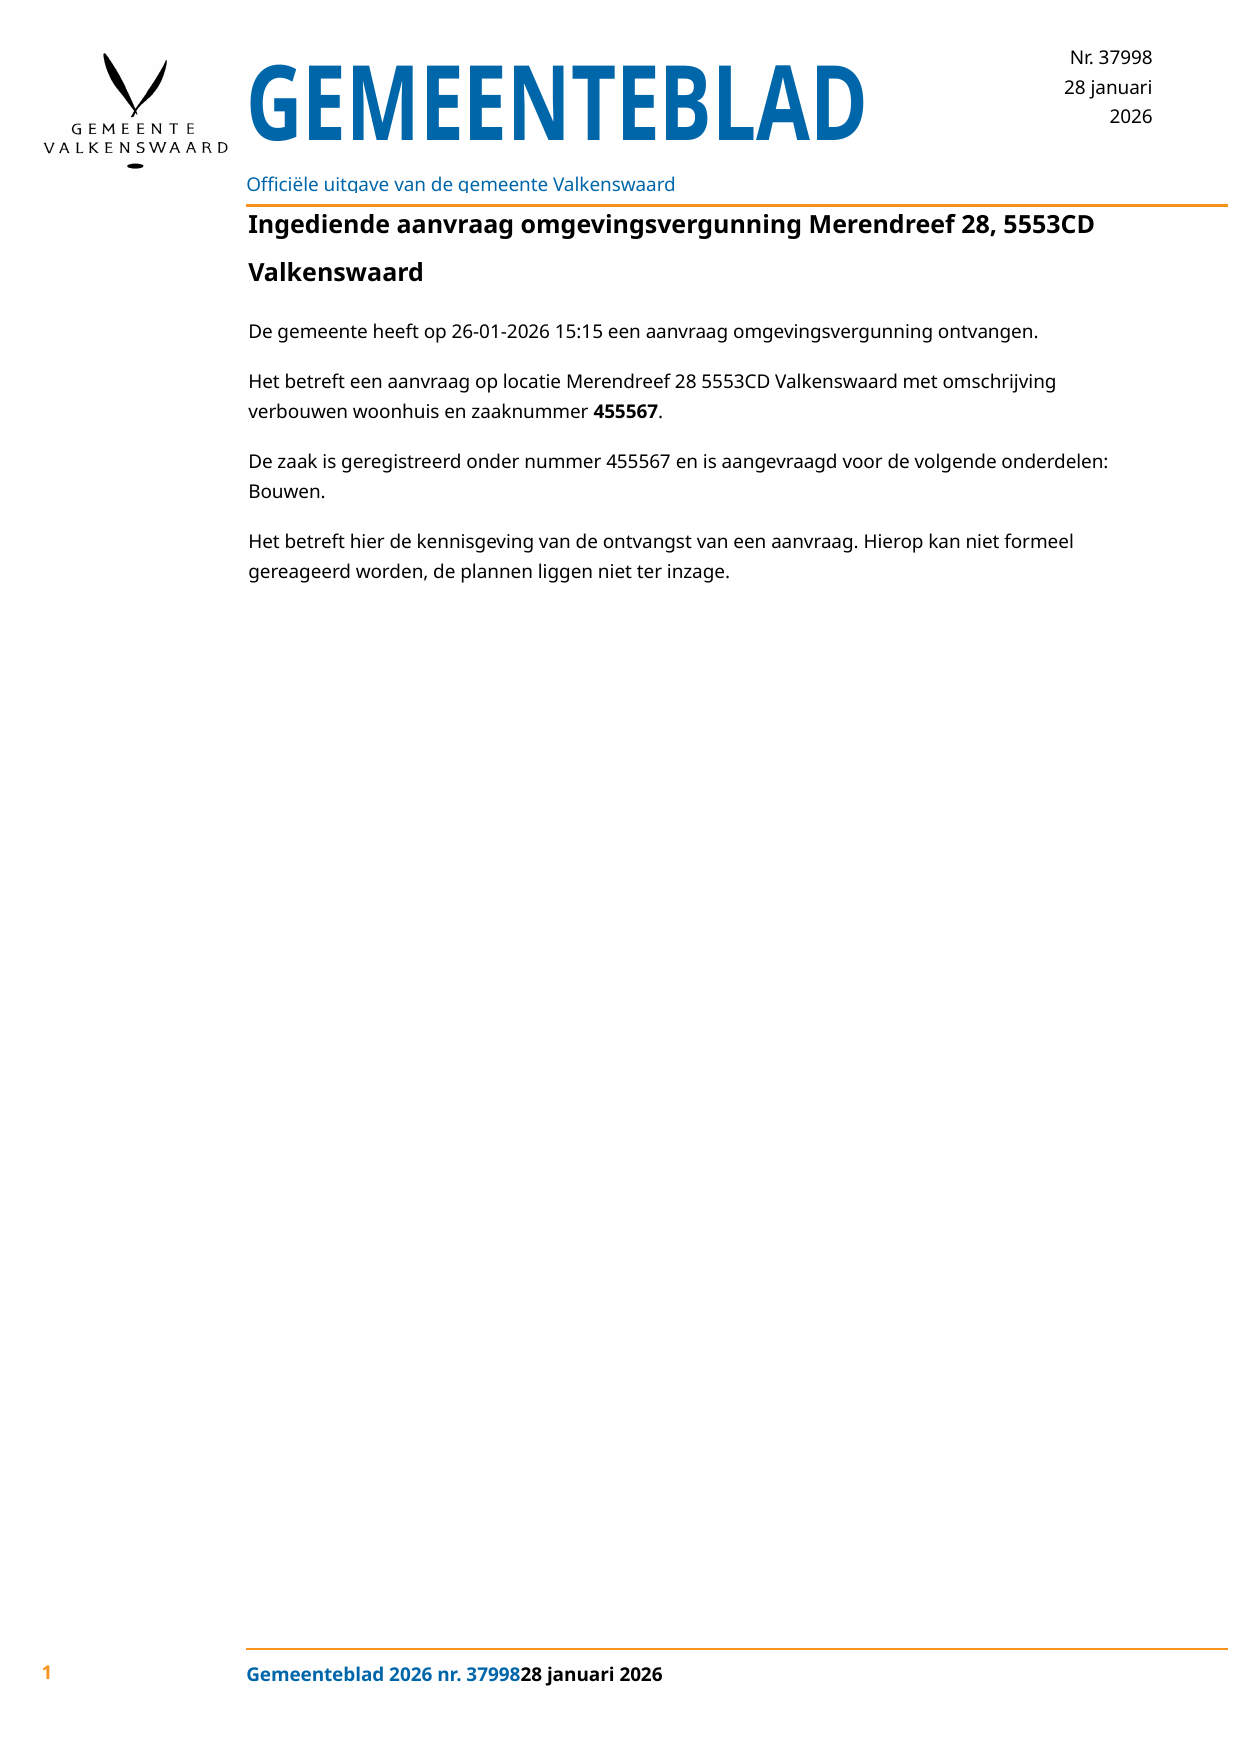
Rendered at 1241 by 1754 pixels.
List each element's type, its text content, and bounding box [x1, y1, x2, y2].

text De gemeente heeft op 26-01-2026 15:15 een aanvraag omgevingsvergunning ontvangen. [248, 318, 1152, 344]
text Ingediende aanvraag omgevingsvergunning Merendreef 28, 5553CD Valkenswaard [248, 207, 1152, 288]
picture [41, 47, 231, 172]
text De zaak is geregistreerd onder nummer 455567 en is aangevraagd voor de volgende onderdelen: Bouwen. [248, 448, 1152, 504]
text Het betreft een aanvraag op locatie Merendreef 28 5553CD Valkenswaard met omschrijving verbouwen woonhuis en zaaknummer 455567. [248, 368, 1152, 424]
text Het betreft hier de kennisgeving van de ontvangst van een aanvraag. Hierop kan niet formeel gereageerd worden, de plannen liggen niet ter inzage. [248, 528, 1152, 584]
